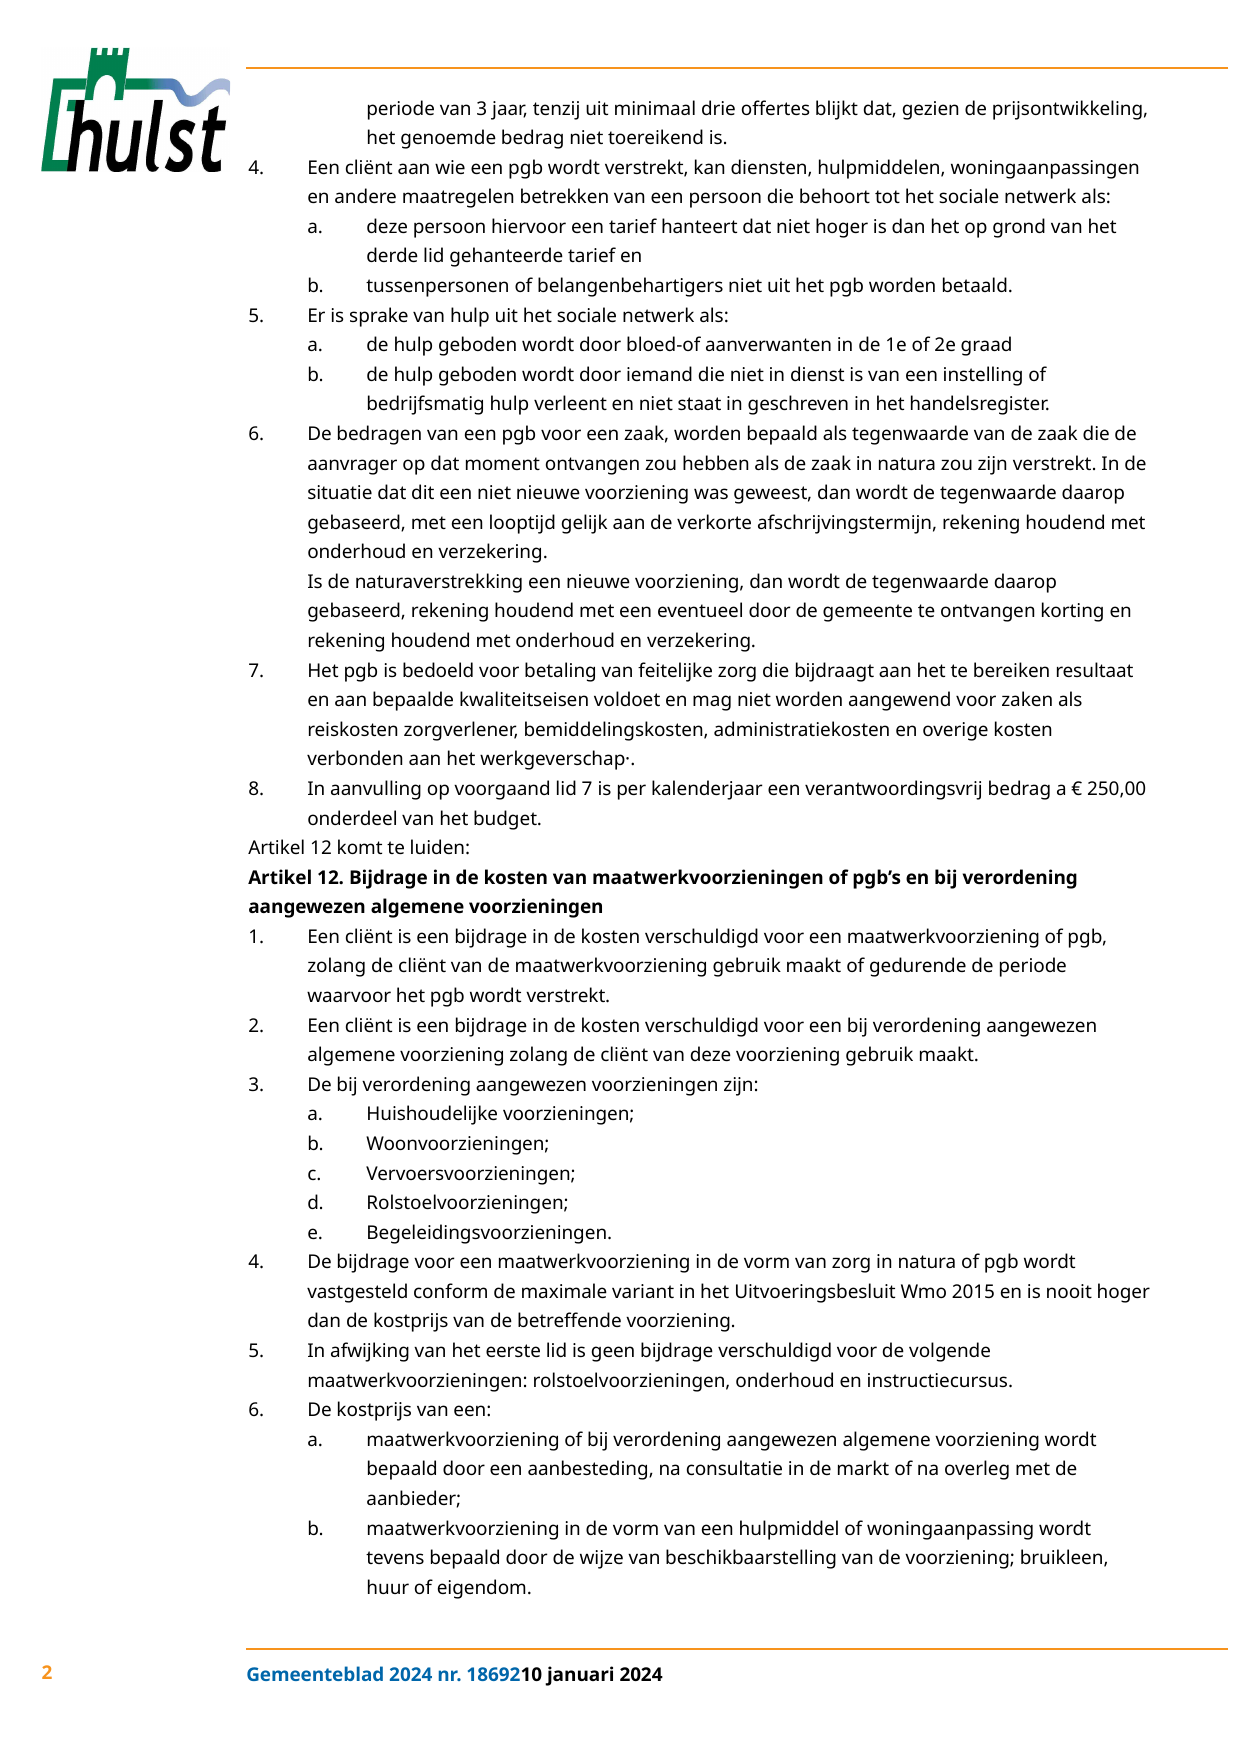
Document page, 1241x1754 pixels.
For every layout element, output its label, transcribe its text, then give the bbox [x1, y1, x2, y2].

list De kostprijs van een: [248, 1396, 1152, 1422]
list Er is sprake van hulp uit het sociale netwerk als: [248, 302, 1152, 328]
list Begeleidingsvoorzieningen. [307, 1219, 1152, 1245]
list Rolstoelvoorzieningen; [307, 1189, 1152, 1215]
text Artikel 12. Bijdrage in de kosten van maatwerkvoorzieningen of pgb’s en bij verordening aangewezen algemene voorzieningen [248, 864, 1152, 919]
list de hulp geboden wordt door iemand die niet in dienst is van een instelling of bedrijfsmatig hulp verleent en niet staat in geschreven in het handelsregister. [307, 361, 1152, 416]
list De bedragen van een pgb voor een zaak, worden bepaald als tegenwaarde van de zaak die de aanvrager op dat moment ontvangen zou hebben als de zaak in natura zou zijn verstrekt. In de situatie dat dit een niet nieuwe voorziening was geweest, dan wordt de tegenwaarde daarop gebaseerd, met een looptijd gelijk aan de verkorte afschrijvingstermijn, rekening houdend met onderhoud en verzekering. [248, 420, 1152, 564]
list Is de naturaverstrekking een nieuwe voorziening, dan wordt de tegenwaarde daarop gebaseerd, rekening houdend met een eventueel door de gemeente te ontvangen korting en rekening houdend met onderhoud en verzekering. [248, 568, 1152, 653]
list Een cliënt is een bijdrage in de kosten verschuldigd voor een bij verordening aangewezen algemene voorziening zolang de cliënt van deze voorziening gebruik maakt. [248, 1012, 1152, 1067]
list In afwijking van het eerste lid is geen bijdrage verschuldigd voor de volgende maatwerkvoorzieningen: rolstoelvoorzieningen, onderhoud en instructiecursus. [248, 1337, 1152, 1393]
list Woonvoorzieningen; [307, 1130, 1152, 1156]
list De bij verordening aangewezen voorzieningen zijn: [248, 1071, 1152, 1097]
list de hulp geboden wordt door bloed-of aanverwanten in de 1e of 2e graad [307, 331, 1152, 357]
list tussenpersonen of belangenbehartigers niet uit het pgb worden betaald. [307, 272, 1152, 298]
list Vervoersvoorzieningen; [307, 1160, 1152, 1186]
picture [41, 47, 231, 172]
list Het pgb is bedoeld voor betaling van feitelijke zorg die bijdraagt aan het te bereiken resultaat en aan bepaalde kwaliteitseisen voldoet en mag niet worden aangewend voor zaken als reiskosten zorgverlener, bemiddelingskosten, administratiekosten en overige kosten verbonden aan het werkgeverschap·. [248, 657, 1152, 771]
list De bijdrage voor een maatwerkvoorziening in de vorm van zorg in natura of pgb wordt vastgesteld conform de maximale variant in het Uitvoeringsbesluit Wmo 2015 en is nooit hoger dan de kostprijs van de betreffende voorziening. [248, 1248, 1152, 1333]
list In aanvulling op voorgaand lid 7 is per kalenderjaar een verantwoordingsvrij bedrag a € 250,00 onderdeel van het budget. [248, 775, 1152, 831]
text Artikel 12 komt te luiden: [248, 834, 1152, 860]
list Een cliënt aan wie een pgb wordt verstrekt, kan diensten, hulpmiddelen, woningaanpassingen en andere maatregelen betrekken van een persoon die behoort tot het sociale netwerk als: [248, 154, 1152, 209]
list Een cliënt is een bijdrage in de kosten verschuldigd voor een maatwerkvoorziening of pgb, zolang de cliënt van de maatwerkvoorziening gebruik maakt of gedurende de periode waarvoor het pgb wordt verstrekt. [248, 923, 1152, 1008]
list maatwerkvoorziening in de vorm van een hulpmiddel of woningaanpassing wordt tevens bepaald door de wijze van beschikbaarstelling van de voorziening; bruikleen, huur of eigendom. [307, 1515, 1152, 1600]
list periode van 3 jaar, tenzij uit minimaal drie offertes blijkt dat, gezien de prijsontwikkeling, het genoemde bedrag niet toereikend is. [307, 95, 1152, 150]
list Huishoudelijke voorzieningen; [307, 1101, 1152, 1126]
list deze persoon hiervoor een tarief hanteert dat niet hoger is dan het op grond van het derde lid gehanteerde tarief en [307, 213, 1152, 268]
list maatwerkvoorziening of bij verordening aangewezen algemene voorziening wordt bepaald door een aanbesteding, na consultatie in de markt of na overleg met de aanbieder; [307, 1426, 1152, 1511]
